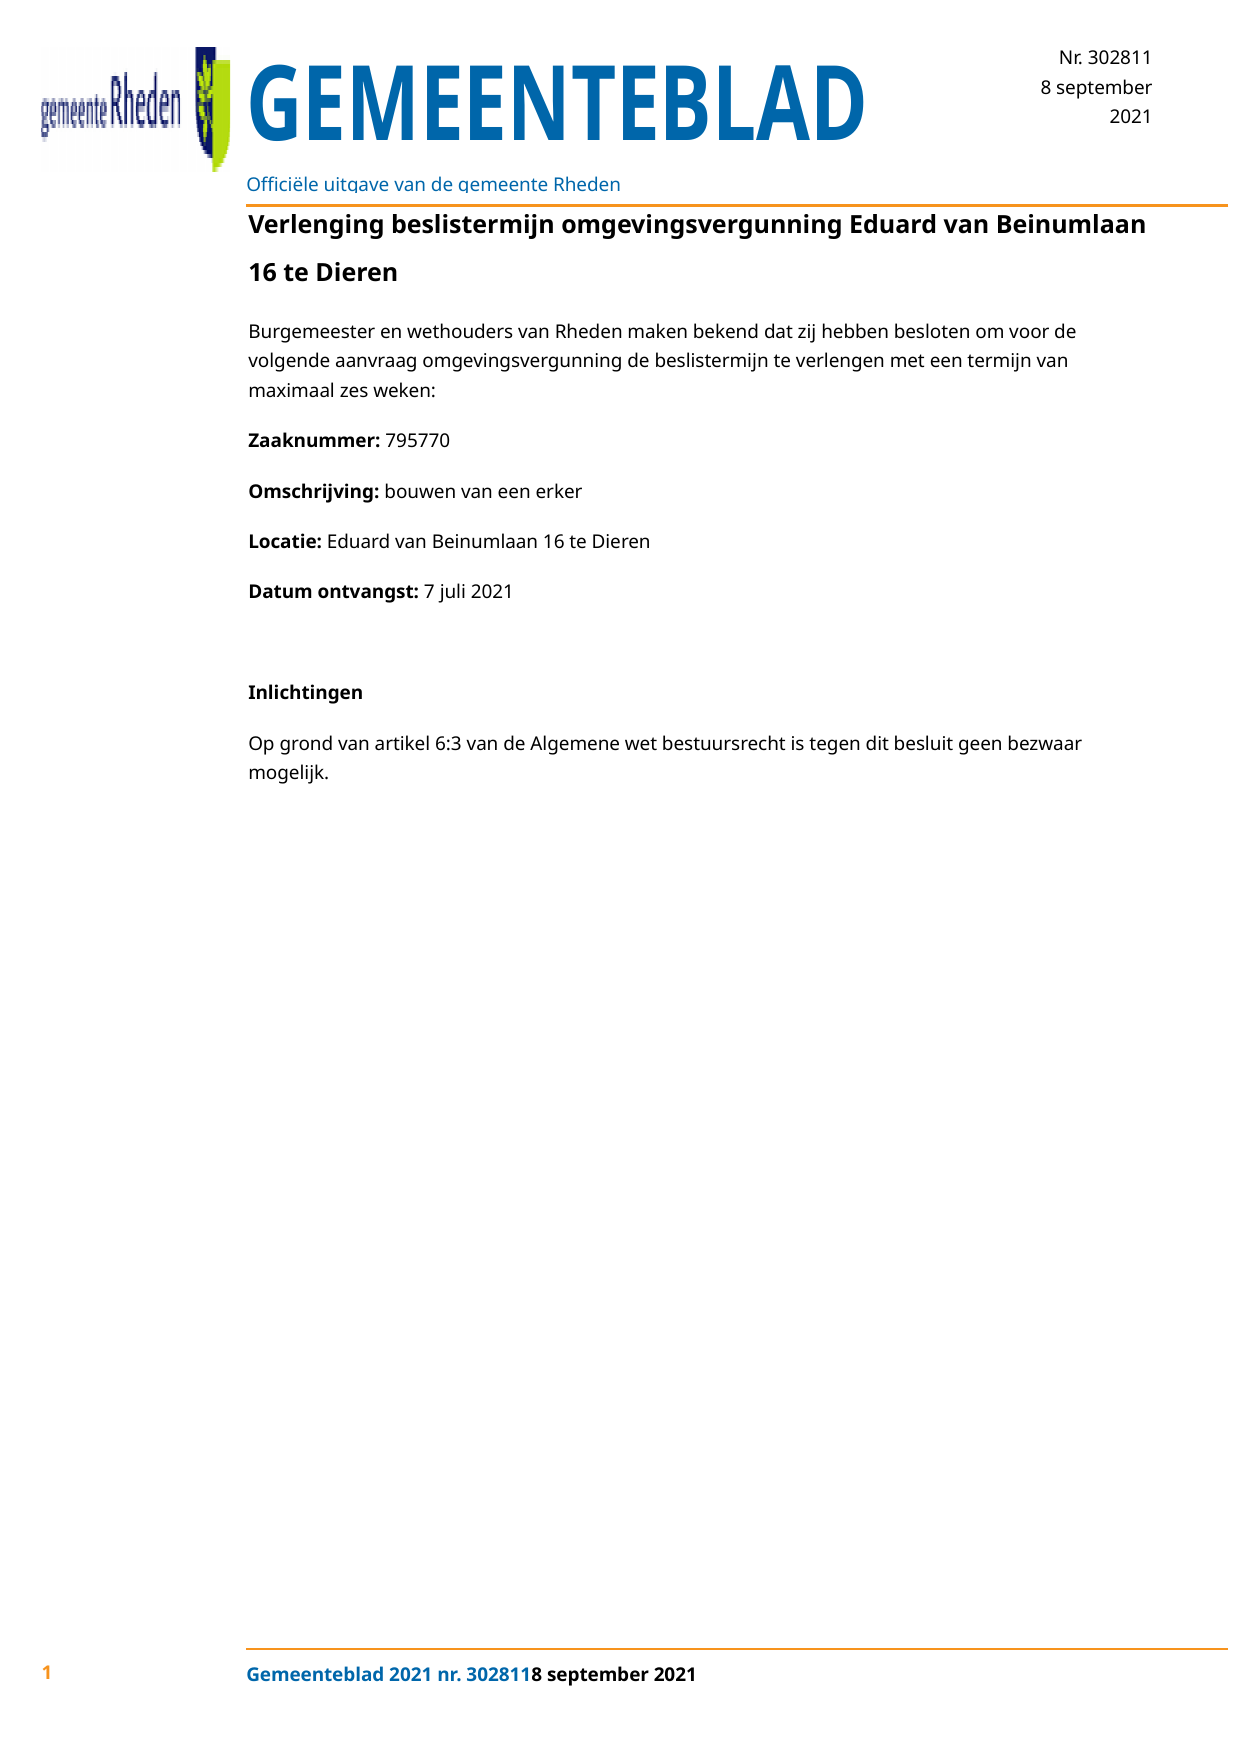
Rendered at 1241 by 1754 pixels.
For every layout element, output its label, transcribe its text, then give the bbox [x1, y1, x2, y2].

text Zaaknummer: 795770 [248, 427, 1152, 453]
text Datum ontvangst: 7 juli 2021 [248, 579, 1152, 604]
text Omschrijving: bouwen van een erker [248, 478, 1152, 504]
text Op grond van artikel 6:3 van de Algemene wet bestuursrecht is tegen dit besluit geen bezwaar mogelijk. [248, 730, 1152, 785]
picture [41, 47, 231, 172]
text Burgemeester en wethouders van Rheden maken bekend dat zij hebben besloten om voor de volgende aanvraag omgevingsvergunning de beslistermijn te verlengen met een termijn van maximaal zes weken: [248, 318, 1152, 403]
text Locatie: Eduard van Beinumlaan 16 te Dieren [248, 528, 1152, 554]
text Inlichtingen [248, 679, 1152, 705]
text Verlenging beslistermijn omgevingsvergunning Eduard van Beinumlaan 16 te Dieren [248, 207, 1152, 288]
